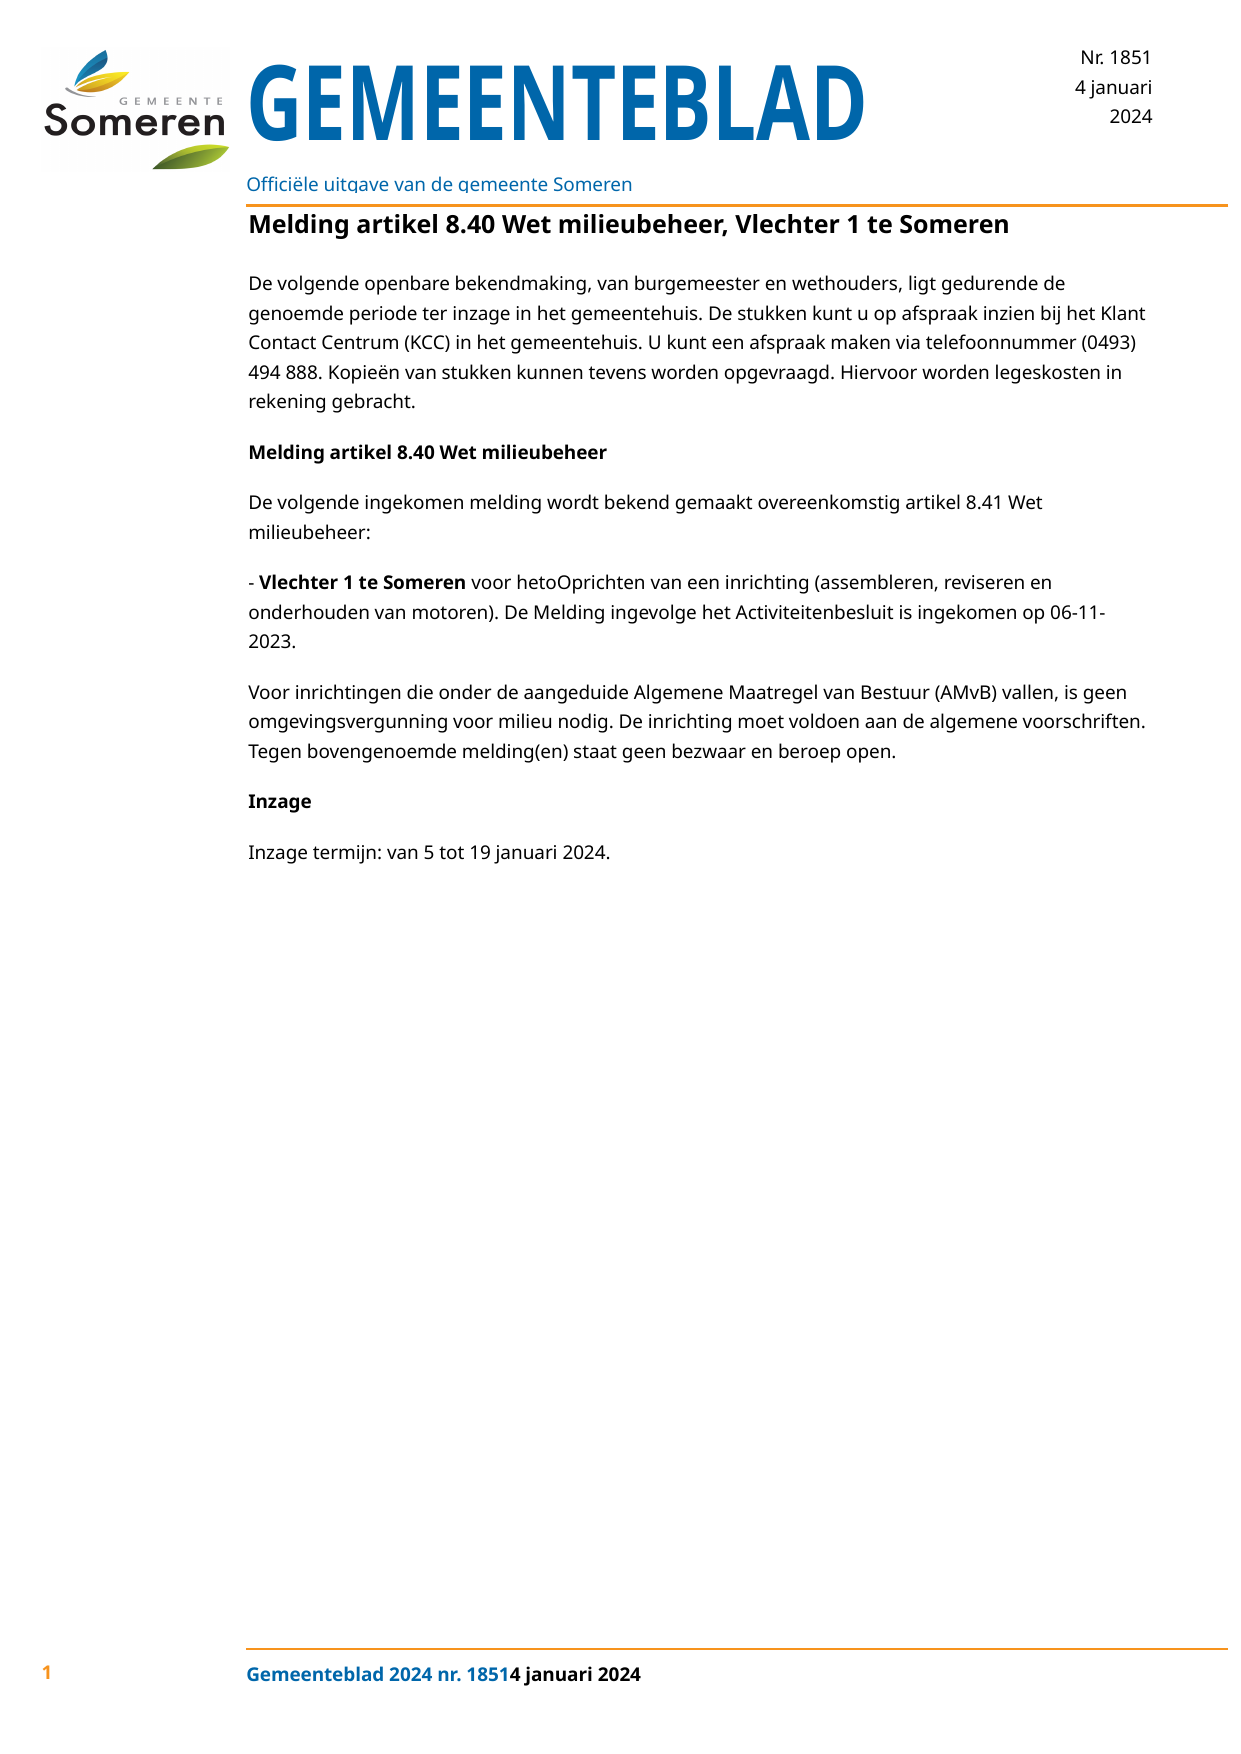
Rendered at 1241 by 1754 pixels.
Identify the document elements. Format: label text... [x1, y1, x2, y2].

text De volgende openbare bekendmaking, van burgemeester en wethouders, ligt gedurende de genoemde periode ter inzage in het gemeentehuis. De stukken kunt u op afspraak inzien bij het Klant Contact Centrum (KCC) in het gemeentehuis. U kunt een afspraak maken via telefoonnummer (0493) 494 888. Kopieën van stukken kunnen tevens worden opgevraagd. Hiervoor worden legeskosten in rekening gebracht. [248, 270, 1152, 414]
text Melding artikel 8.40 Wet milieubeheer, Vlechter 1 te Someren [248, 207, 1152, 241]
text - Vlechter 1 te Someren voor hetoOprichten van een inrichting (assembleren, reviseren en onderhouden van motoren). De Melding ingevolge het Activiteitenbesluit is ingekomen op 06-11-2023. [248, 569, 1152, 654]
text De volgende ingekomen melding wordt bekend gemaakt overeenkomstig artikel 8.41 Wet milieubeheer: [248, 489, 1152, 545]
text Inzage [248, 789, 1152, 814]
picture [41, 47, 231, 172]
text Voor inrichtingen die onder de aangeduide Algemene Maatregel van Bestuur (AMvB) vallen, is geen omgevingsvergunning voor milieu nodig. De inrichting moet voldoen aan de algemene voorschriften. Tegen bovengenoemde melding(en) staat geen bezwaar en beroep open. [248, 679, 1152, 764]
text Inzage termijn: van 5 tot 19 januari 2024. [248, 839, 1152, 865]
text Melding artikel 8.40 Wet milieubeheer [248, 439, 1152, 465]
